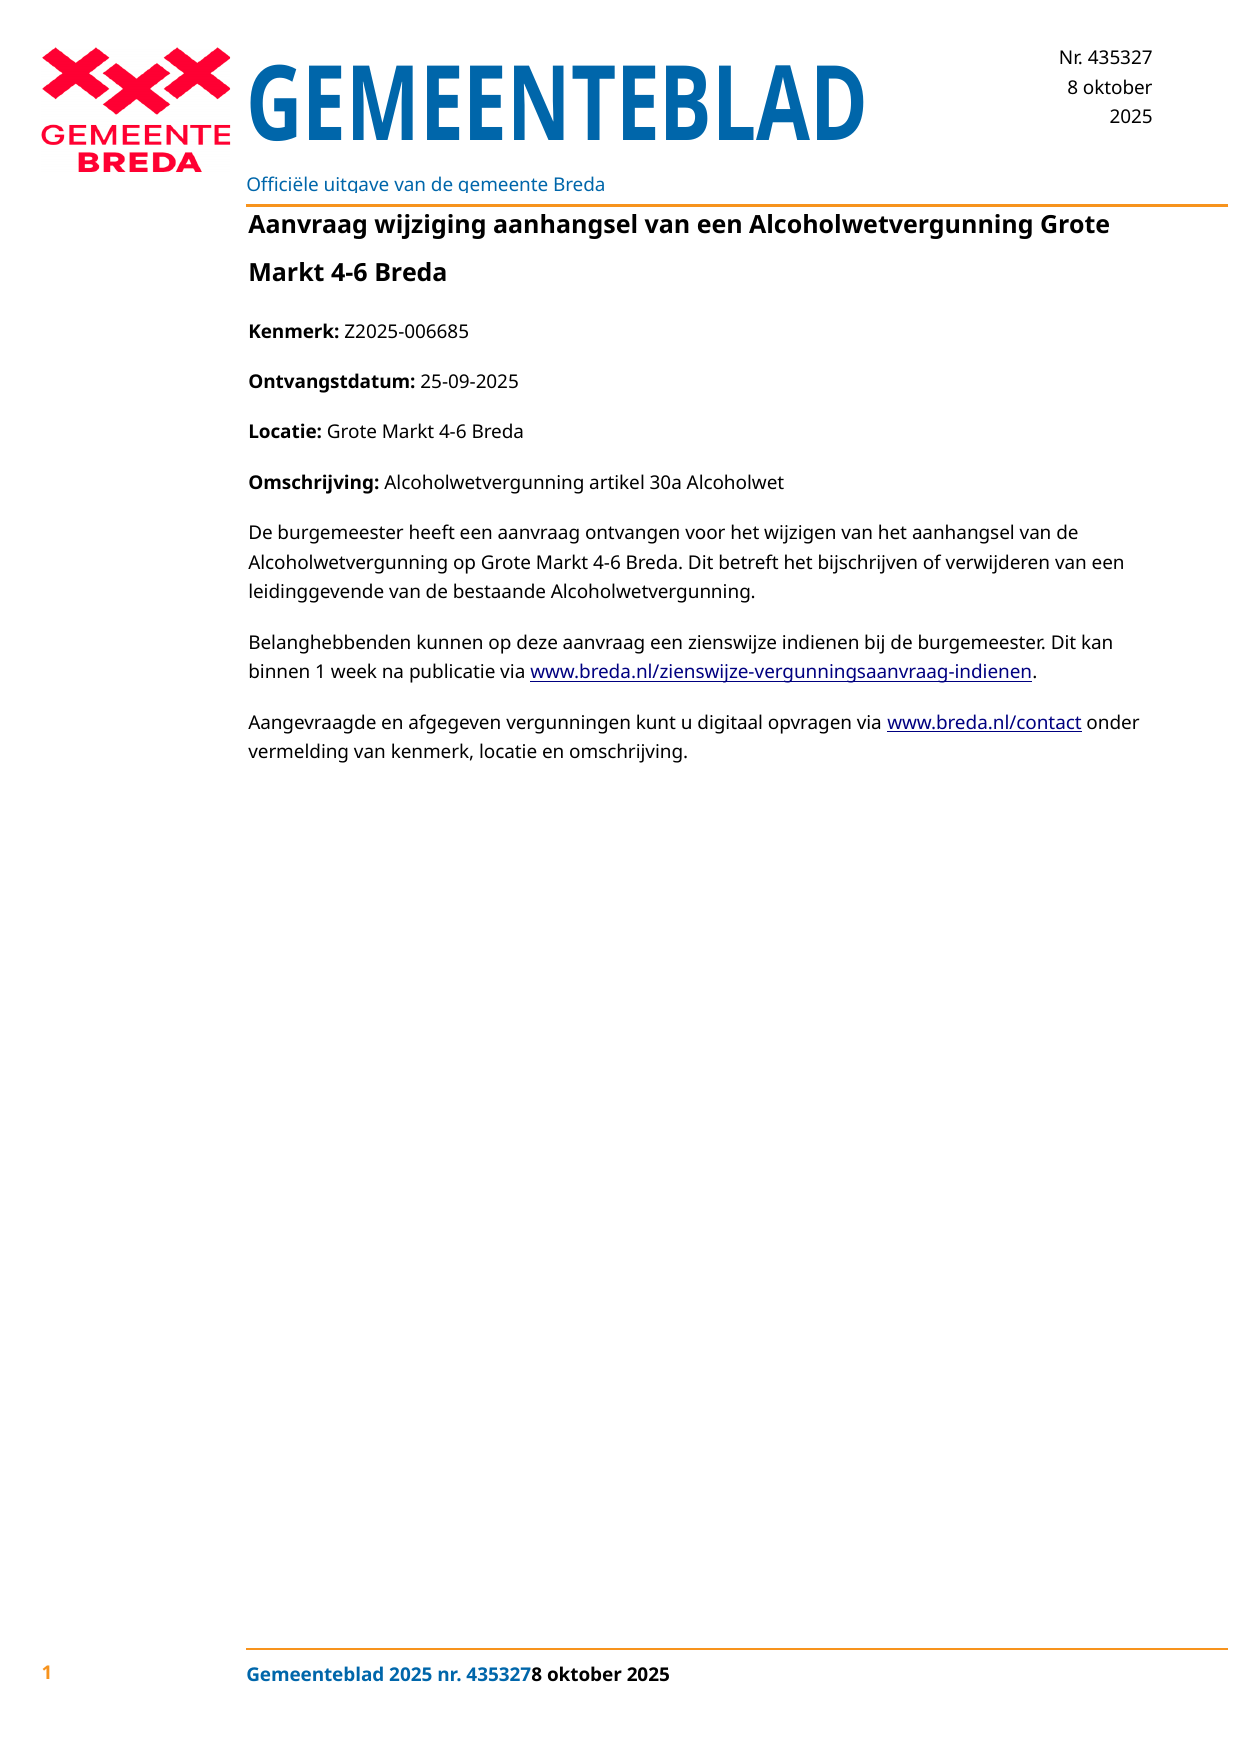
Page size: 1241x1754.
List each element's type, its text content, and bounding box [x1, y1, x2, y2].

text Belanghebbenden kunnen op deze aanvraag een zienswijze indienen bij de burgemeester. Dit kan binnen 1 week na publicatie via www.breda.nl/zienswijze-vergunningsaanvraag-indienen. [248, 629, 1152, 684]
picture [41, 47, 231, 172]
text Locatie: Grote Markt 4-6 Breda [248, 419, 1152, 444]
text Aangevraagde en afgegeven vergunningen kunt u digitaal opvragen via www.breda.nl/contact onder vermelding van kenmerk, locatie en omschrijving. [248, 709, 1152, 764]
text Ontvangstdatum: 25-09-2025 [248, 368, 1152, 394]
text De burgemeester heeft een aanvraag ontvangen voor het wijzigen van het aanhangsel van de Alcoholwetvergunning op Grote Markt 4-6 Breda. Dit betreft het bijschrijven of verwijderen van een leidinggevende van de bestaande Alcoholwetvergunning. [248, 519, 1152, 604]
text Aanvraag wijziging aanhangsel van een Alcoholwetvergunning Grote Markt 4-6 Breda [248, 207, 1152, 288]
text Kenmerk: Z2025-006685 [248, 318, 1152, 344]
text Omschrijving: Alcoholwetvergunning artikel 30a Alcoholwet [248, 469, 1152, 495]
